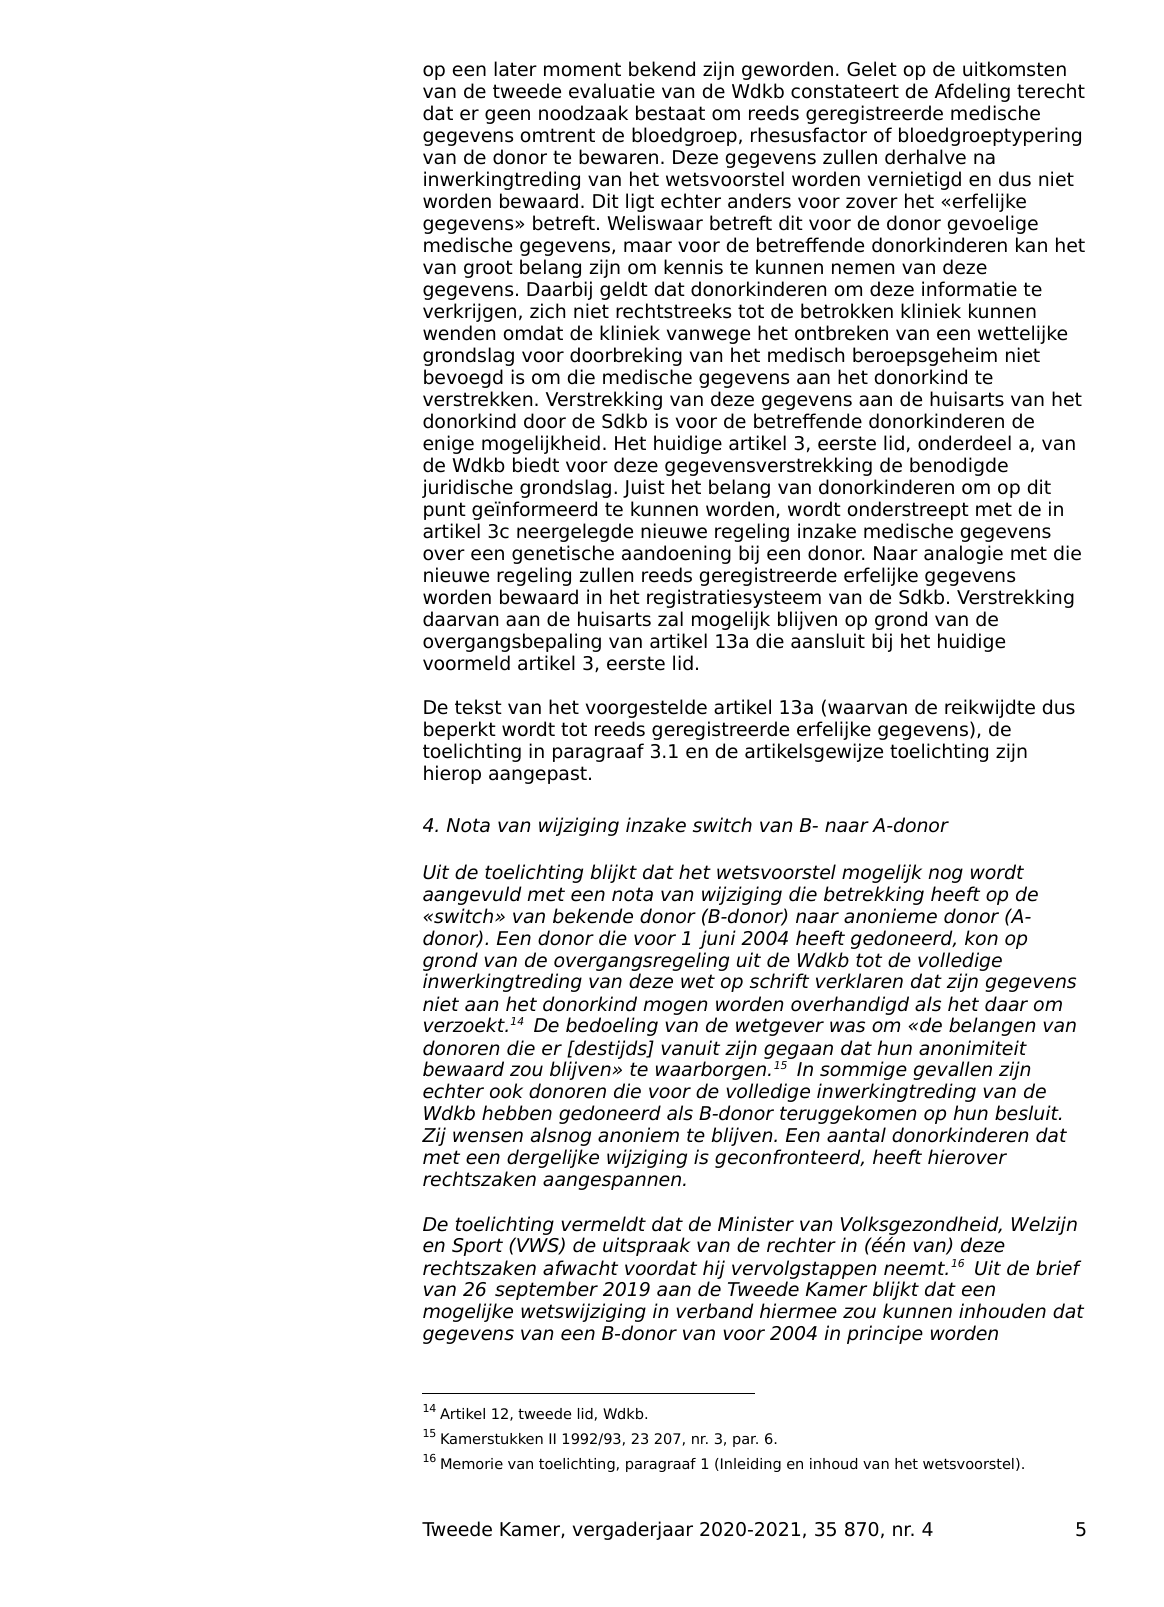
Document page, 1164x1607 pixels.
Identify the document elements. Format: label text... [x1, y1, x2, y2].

text Uit de toelichting blijkt dat het wetsvoorstel mogelijk nog wordt aangevuld met een nota van wijziging die betrekking heeft op de «switch» van bekende donor (B-donor) naar anonieme donor (A-donor). Een donor die voor 1 juni 2004 heeft gedoneerd, kon op grond van de overgangsregeling uit de Wdkb tot de volledige inwerkingtreding van deze wet op schrift verklaren dat zijn gegevens niet aan het donorkind mogen worden overhandigd als het daar om verzoekt. De bedoeling van de wetgever was om «de belangen van donoren die er [destijds] vanuit zijn gegaan dat hun anonimiteit bewaard zou blijven» te waarborgen. In sommige gevallen zijn echter ook donoren die voor de volledige inwerkingtreding van de Wdkb hebben gedoneerd als B-donor teruggekomen op hun besluit. Zij wensen alsnog anoniem te blijven. Een aantal donorkinderen dat met een dergelijke wijziging is geconfronteerd, heeft hierover rechtszaken aangespannen. [422, 862, 1087, 1191]
text op een later moment bekend zijn geworden. Gelet op de uitkomsten van de tweede evaluatie van de Wdkb constateert de Afdeling terecht dat er geen noodzaak bestaat om reeds geregistreerde medische gegevens omtrent de bloedgroep, rhesusfactor of bloedgroeptypering van de donor te bewaren. Deze gegevens zullen derhalve na inwerkingtreding van het wetsvoorstel worden vernietigd en dus niet worden bewaard. Dit ligt echter anders voor zover het «erfelijke gegevens» betreft. Weliswaar betreft dit voor de donor gevoelige medische gegevens, maar voor de betreffende donorkinderen kan het van groot belang zijn om kennis te kunnen nemen van deze gegevens. Daarbij geldt dat donorkinderen om deze informatie te verkrijgen, zich niet rechtstreeks tot de betrokken kliniek kunnen wenden omdat de kliniek vanwege het ontbreken van een wettelijke grondslag voor doorbreking van het medisch beroepsgeheim niet bevoegd is om die medische gegevens aan het donorkind te verstrekken. Verstrekking van deze gegevens aan de huisarts van het donorkind door de Sdkb is voor de betreffende donorkinderen de enige mogelijkheid. Het huidige artikel 3, eerste lid, onderdeel a, van de Wdkb biedt voor deze gegevensverstrekking de benodigde juridische grondslag. Juist het belang van donorkinderen om op dit punt geïnformeerd te kunnen worden, wordt onderstreept met de in artikel 3c neergelegde nieuwe regeling inzake medische gegevens over een genetische aandoening bij een donor. Naar analogie met die nieuwe regeling zullen reeds geregistreerde erfelijke gegevens worden bewaard in het registratiesysteem van de Sdkb. Verstrekking daarvan aan de huisarts zal mogelijk blijven op grond van de overgangsbepaling van artikel 13a die aansluit bij het huidige voormeld artikel 3, eerste lid. [422, 59, 1087, 674]
subtitle 4. Nota van wijziging inzake switch van B- naar A-donor [422, 814, 1087, 837]
text De tekst van het voorgestelde artikel 13a (waarvan de reikwijdte dus beperkt wordt tot reeds geregistreerde erfelijke gegevens), de toelichting in paragraaf 3.1 en de artikelsgewijze toelichting zijn hierop aangepast. [422, 697, 1087, 784]
text Kamerstukken II 1992/93, 23 207, nr. 3, par. 6. [422, 1427, 1087, 1449]
text Artikel 12, tweede lid, Wdkb. [422, 1402, 1087, 1424]
text Memorie van toelichting, paragraaf 1 (Inleiding en inhoud van het wetsvoorstel). [422, 1452, 1087, 1474]
text De toelichting vermeldt dat de Minister van Volksgezondheid, Welzijn en Sport (VWS) de uitspraak van de rechter in (één van) deze rechtszaken afwacht voordat hij vervolgstappen neemt. Uit de brief van 26 september 2019 aan de Tweede Kamer blijkt dat een mogelijke wetswijziging in verband hiermee zou kunnen inhouden dat gegevens van een B-donor van voor 2004 in principe worden [422, 1213, 1087, 1345]
